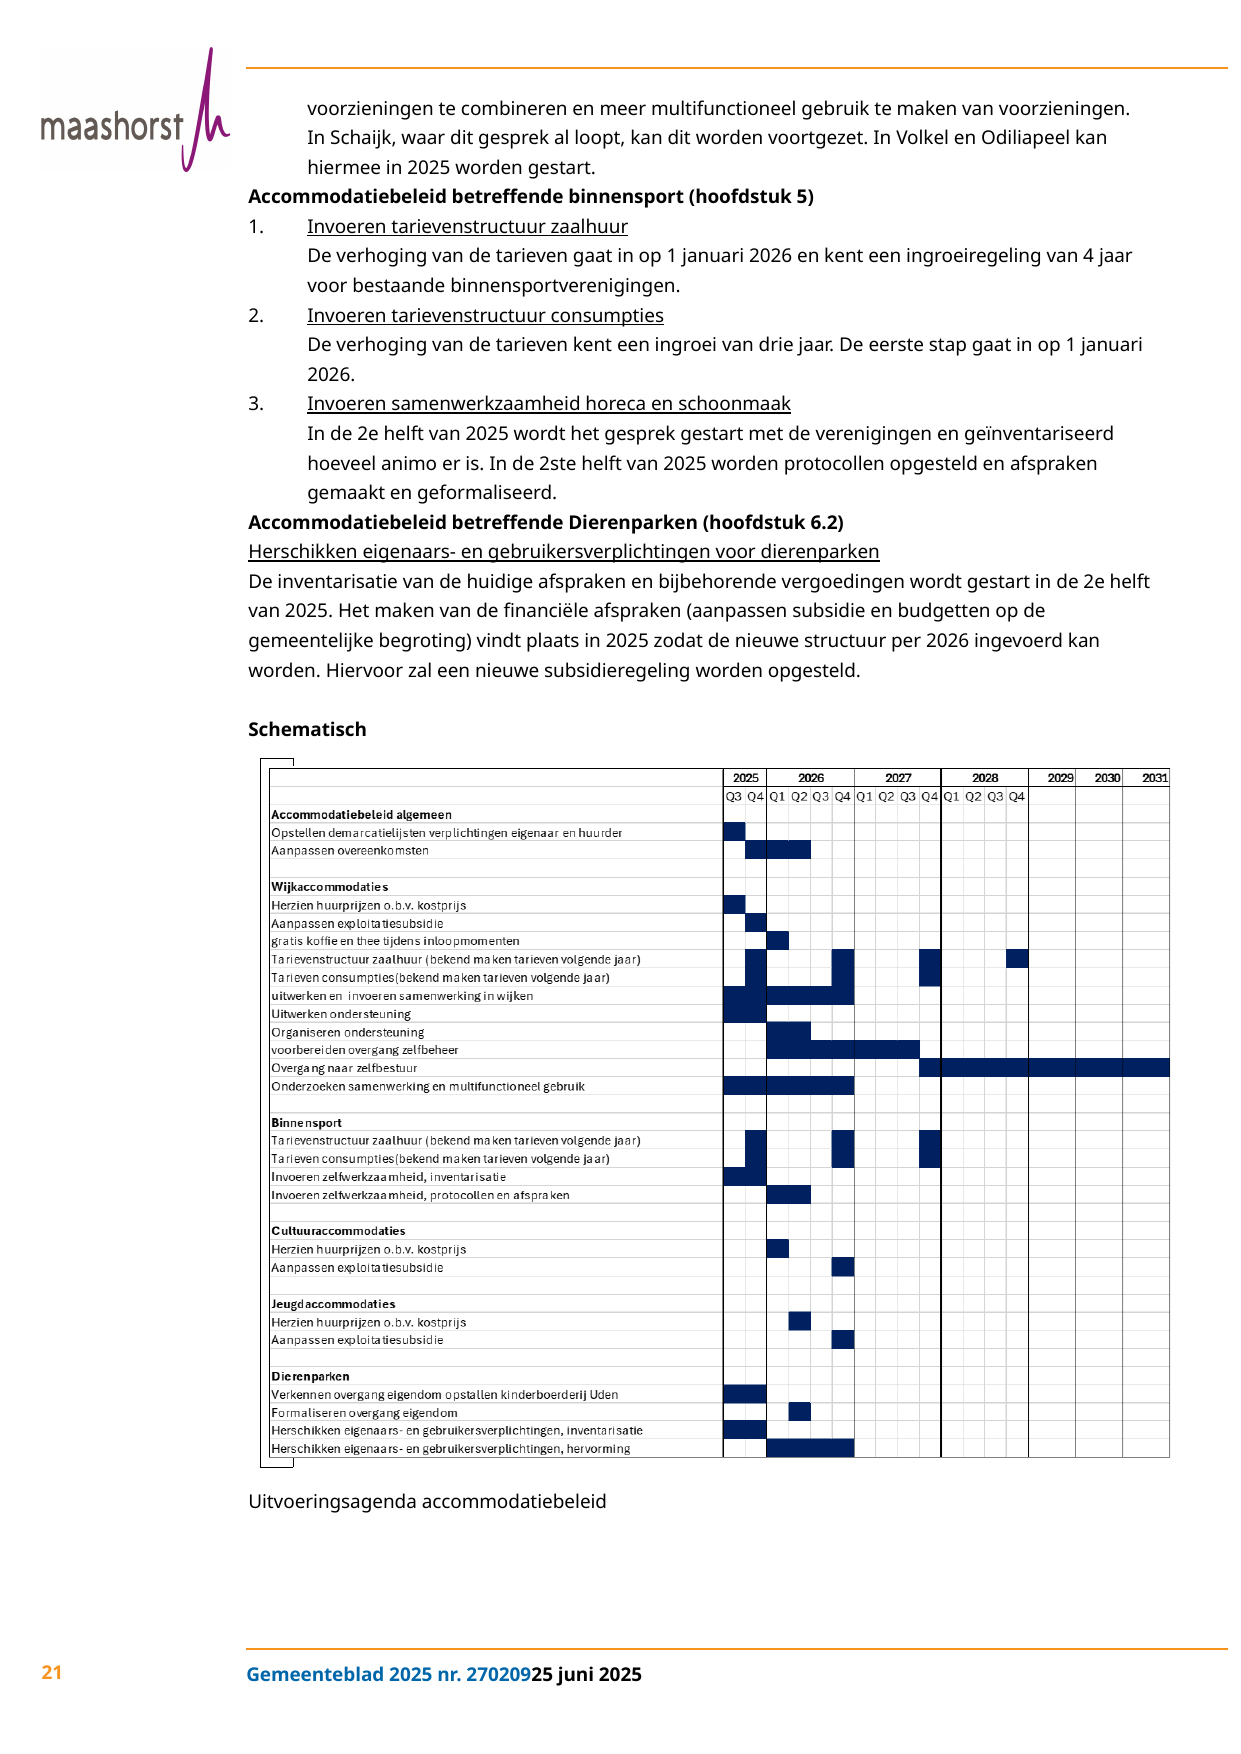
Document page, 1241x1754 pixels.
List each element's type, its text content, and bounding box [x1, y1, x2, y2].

text Accommodatiebeleid betreffende Dierenparken (hoofdstuk 6.2) [248, 509, 1152, 535]
text Herschikken eigenaars- en gebruikersverplichtingen voor dierenparken [248, 538, 1152, 564]
list Invoeren samenwerkzaamheid horeca en schoonmaak [248, 391, 1152, 416]
text Accommodatiebeleid betreffende binnensport (hoofdstuk 5) [248, 183, 1152, 209]
picture [41, 47, 231, 172]
list In de 2e helft van 2025 wordt het gesprek gestart met de verenigingen en geïnventariseerd hoeveel animo er is. In de 2ste helft van 2025 worden protocollen opgesteld en afspraken gemaakt en geformaliseerd. [248, 420, 1152, 505]
list De verhoging van de tarieven kent een ingroei van drie jaar. De eerste stap gaat in op 1 januari 2026. [248, 331, 1152, 387]
text Schematisch [248, 716, 1152, 742]
text Uitvoeringsagenda accommodatiebeleid [248, 1488, 1152, 1514]
picture [268, 766, 1173, 1458]
text De inventarisatie van de huidige afspraken en bijbehorende vergoedingen wordt gestart in de 2e helft van 2025. Het maken van de financiële afspraken (aanpassen subsidie en budgetten op de gemeentelijke begroting) vindt plaats in 2025 zodat de nieuwe structuur per 2026 ingevoerd kan worden. Hiervoor zal een nieuwe subsidieregeling worden opgesteld. [248, 568, 1152, 683]
list Invoeren tarievenstructuur zaalhuur [248, 213, 1152, 239]
list voorzieningen te combineren en meer multifunctioneel gebruik te maken van voorzieningen. In Schaijk, waar dit gesprek al loopt, kan dit worden voortgezet. In Volkel en Odiliapeel kan hiermee in 2025 worden gestart. [248, 95, 1152, 180]
list De verhoging van de tarieven gaat in op 1 januari 2026 en kent een ingroeiregeling van 4 jaar voor bestaande binnensportverenigingen. [248, 243, 1152, 298]
list Invoeren tarievenstructuur consumpties [248, 302, 1152, 328]
